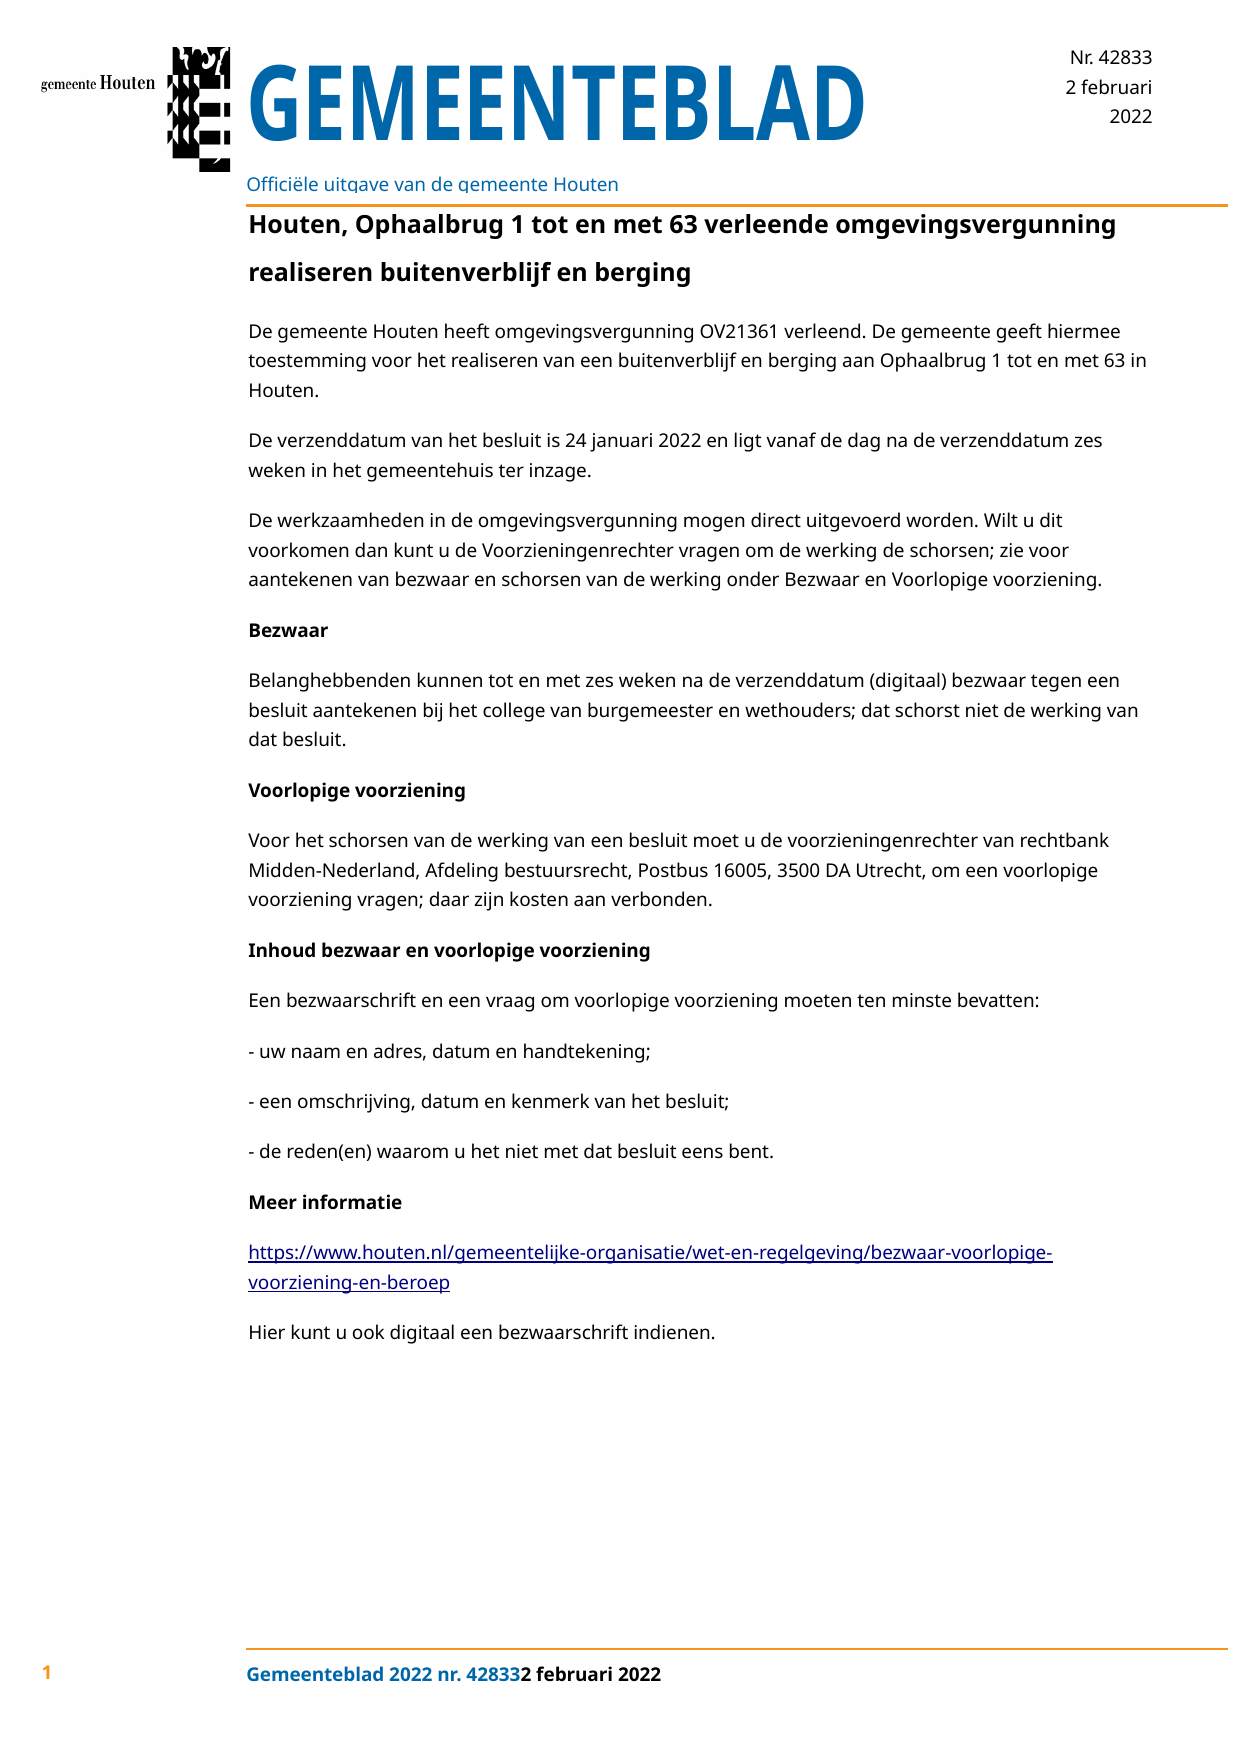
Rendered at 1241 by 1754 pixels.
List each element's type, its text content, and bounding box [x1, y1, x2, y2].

text Voor het schorsen van de werking van een besluit moet u de voorzieningenrechter van rechtbank Midden-Nederland, Afdeling bestuursrecht, Postbus 16005, 3500 DA Utrecht, om een voorlopige voorziening vragen; daar zijn kosten aan verbonden. [248, 827, 1152, 912]
text - de reden(en) waarom u het niet met dat besluit eens bent. [248, 1139, 1152, 1164]
text https://www.houten.nl/gemeentelijke-organisatie/wet-en-regelgeving/bezwaar-voorlopige-voorziening-en-beroep [248, 1239, 1152, 1295]
text De gemeente Houten heeft omgevingsvergunning OV21361 verleend. De gemeente geeft hiermee toestemming voor het realiseren van een buitenverblijf en berging aan Ophaalbrug 1 tot en met 63 in Houten. [248, 318, 1152, 403]
text De werkzaamheden in de omgevingsvergunning mogen direct uitgevoerd worden. Wilt u dit voorkomen dan kunt u de Voorzieningenrechter vragen om de werking de schorsen; zie voor aantekenen van bezwaar en schorsen van de werking onder Bezwaar en Voorlopige voorziening. [248, 507, 1152, 592]
text Houten, Ophaalbrug 1 tot en met 63 verleende omgevingsvergunning realiseren buitenverblijf en berging [248, 207, 1152, 288]
text Voorlopige voorziening [248, 777, 1152, 803]
text Hier kunt u ook digitaal een bezwaarschrift indienen. [248, 1319, 1152, 1345]
text Inhoud bezwaar en voorlopige voorziening [248, 937, 1152, 963]
text Belanghebbenden kunnen tot en met zes weken na de verzenddatum (digitaal) bezwaar tegen een besluit aantekenen bij het college van burgemeester en wethouders; dat schorst niet de werking van dat besluit. [248, 667, 1152, 752]
text - uw naam en adres, datum en handtekening; [248, 1038, 1152, 1064]
text Bezwaar [248, 617, 1152, 643]
text - een omschrijving, datum en kenmerk van het besluit; [248, 1088, 1152, 1114]
text Meer informatie [248, 1189, 1152, 1215]
picture [41, 47, 231, 172]
text De verzenddatum van het besluit is 24 januari 2022 en ligt vanaf de dag na de verzenddatum zes weken in het gemeentehuis ter inzage. [248, 427, 1152, 483]
text Een bezwaarschrift en een vraag om voorlopige voorziening moeten ten minste bevatten: [248, 987, 1152, 1013]
